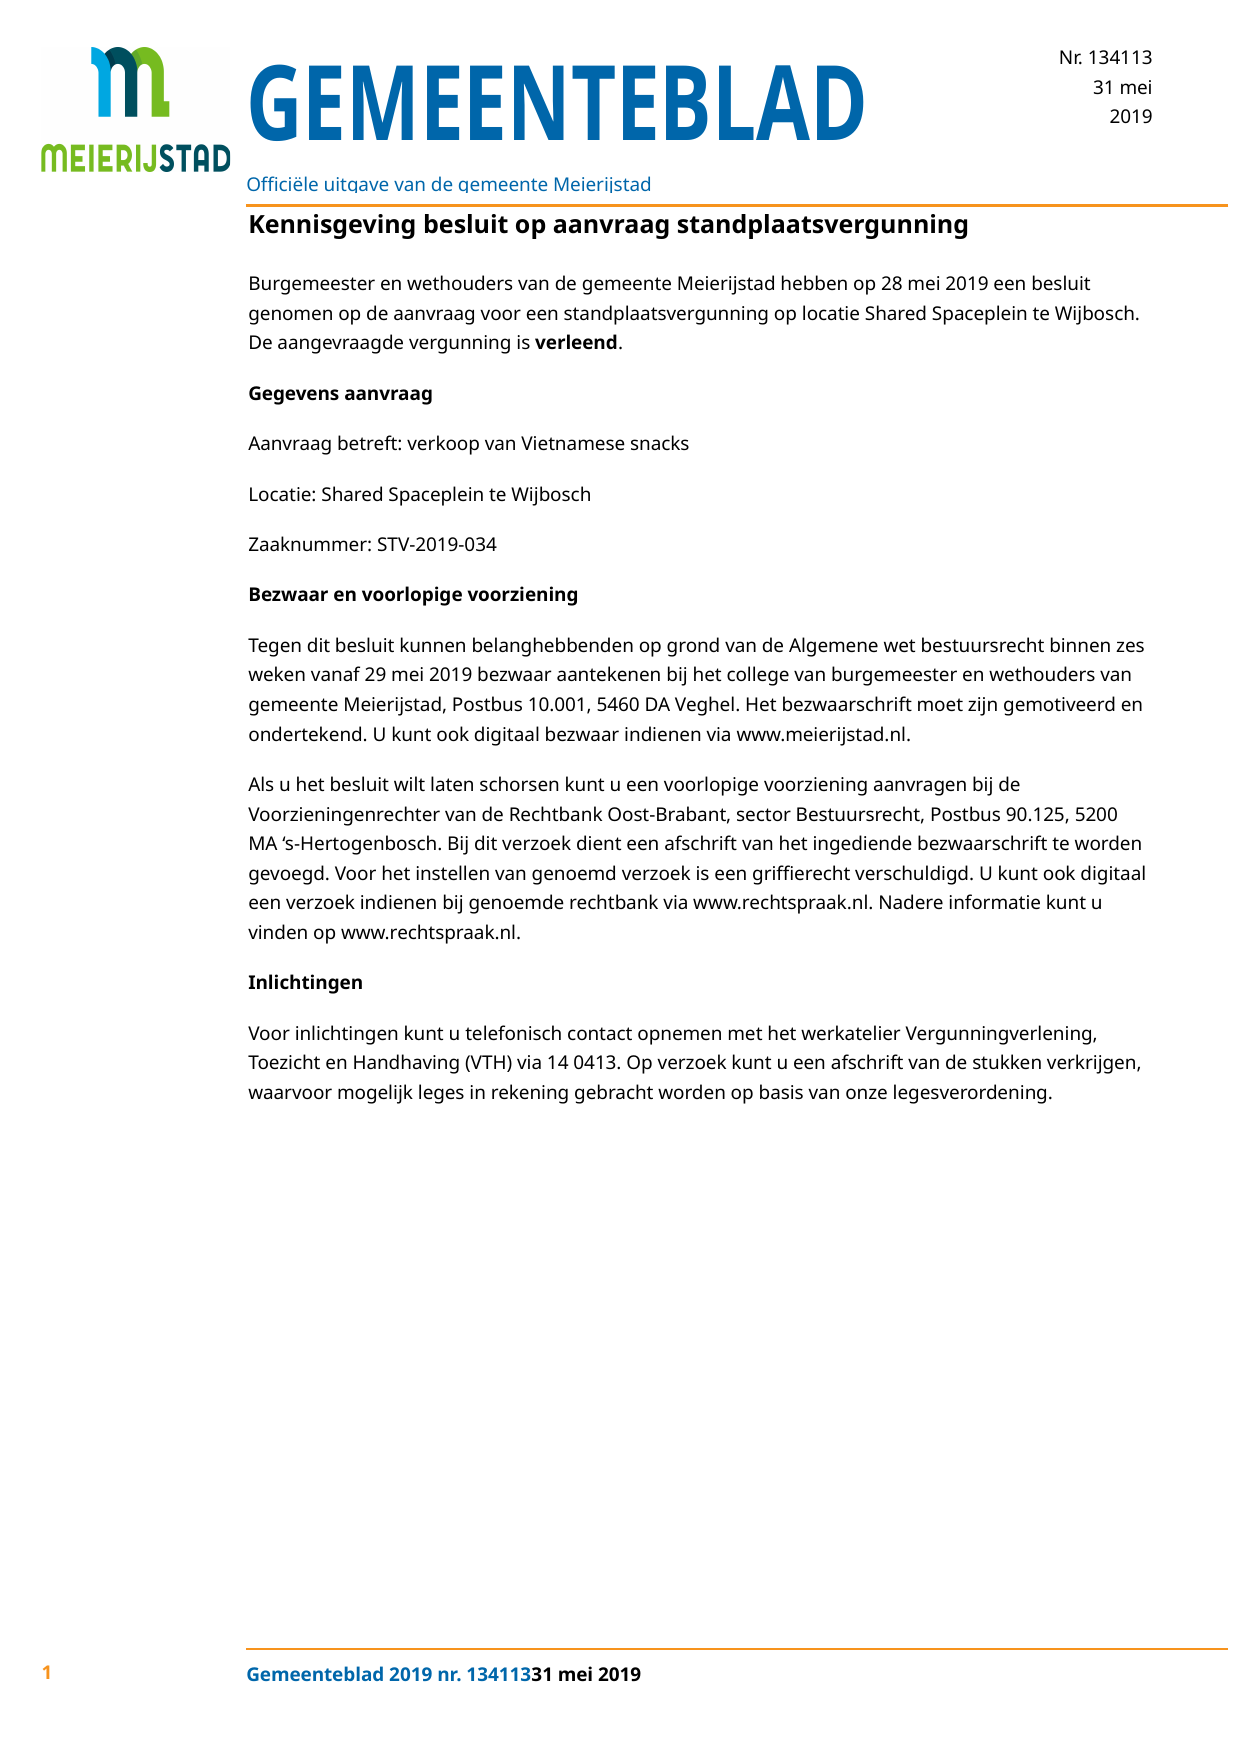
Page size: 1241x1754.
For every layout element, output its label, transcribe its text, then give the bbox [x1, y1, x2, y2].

text Gegevens aanvraag [248, 380, 1152, 406]
text Inlichtingen [248, 969, 1152, 995]
text Tegen dit besluit kunnen belanghebbenden op grond van de Algemene wet bestuursrecht binnen zes weken vanaf 29 mei 2019 bezwaar aantekenen bij het college van burgemeester en wethouders van gemeente Meierijstad, Postbus 10.001, 5460 DA Veghel. Het bezwaarschrift moet zijn gemotiveerd en ondertekend. U kunt ook digitaal bezwaar indienen via www.meierijstad.nl. [248, 632, 1152, 746]
text Voor inlichtingen kunt u telefonisch contact opnemen met het werkatelier Vergunningverlening, Toezicht en Handhaving (VTH) via 14 0413. Op verzoek kunt u een afschrift van de stukken verkrijgen, waarvoor mogelijk leges in rekening gebracht worden op basis van onze legesverordening. [248, 1020, 1152, 1105]
text Aanvraag betreft: verkoop van Vietnamese snacks [248, 430, 1152, 456]
text Burgemeester en wethouders van de gemeente Meierijstad hebben op 28 mei 2019 een besluit genomen op de aanvraag voor een standplaatsvergunning op locatie Shared Spaceplein te Wijbosch. De aangevraagde vergunning is verleend. [248, 270, 1152, 355]
text Bezwaar en voorlopige voorziening [248, 582, 1152, 607]
text Zaaknummer: STV-2019-034 [248, 531, 1152, 557]
text Als u het besluit wilt laten schorsen kunt u een voorlopige voorziening aanvragen bij de Voorzieningenrechter van de Rechtbank Oost-Brabant, sector Bestuursrecht, Postbus 90.125, 5200 MA ‘s-Hertogenbosch. Bij dit verzoek dient een afschrift van het ingediende bezwaarschrift te worden gevoegd. Voor het instellen van genoemd verzoek is een griffierecht verschuldigd. U kunt ook digitaal een verzoek indienen bij genoemde rechtbank via www.rechtspraak.nl. Nadere informatie kunt u vinden op www.rechtspraak.nl. [248, 771, 1152, 945]
picture [41, 47, 231, 172]
text Locatie: Shared Spaceplein te Wijbosch [248, 481, 1152, 506]
text Kennisgeving besluit op aanvraag standplaatsvergunning [248, 207, 1152, 241]
